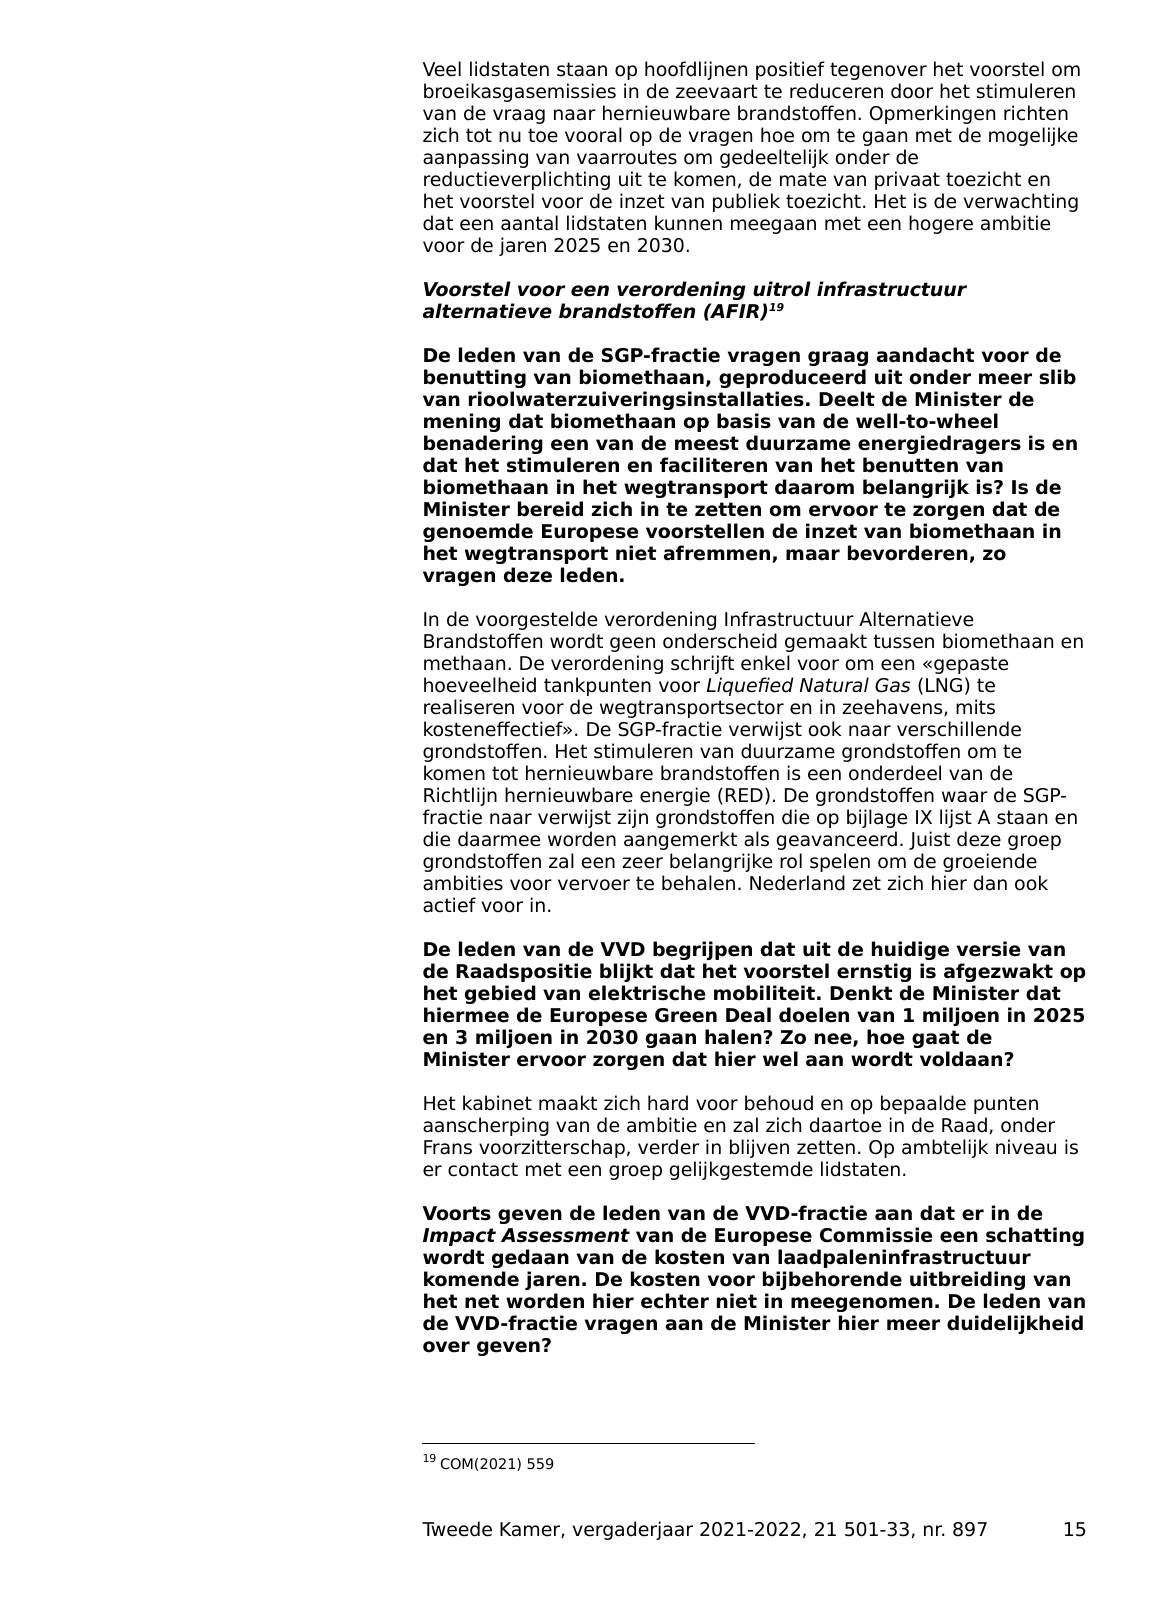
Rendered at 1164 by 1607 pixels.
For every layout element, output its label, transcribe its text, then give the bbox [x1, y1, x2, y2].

text COM(2021) 559 [422, 1452, 1087, 1474]
text Voorts geven de leden van de VVD-fractie aan dat er in de Impact Assessment van de Europese Commissie een schatting wordt gedaan van de kosten van laadpaleninfrastructuur komende jaren. De kosten voor bijbehorende uitbreiding van het net worden hier echter niet in meegenomen. De leden van de VVD-fractie vragen aan de Minister hier meer duidelijkheid over geven? [422, 1203, 1087, 1357]
text De leden van de SGP-fractie vragen graag aandacht voor de benutting van biomethaan, geproduceerd uit onder meer slib van rioolwaterzuiveringsinstallaties. Deelt de Minister de mening dat biomethaan op basis van de well-to-wheel benadering een van de meest duurzame energiedragers is en dat het stimuleren en faciliteren van het benutten van biomethaan in het wegtransport daarom belangrijk is? Is de Minister bereid zich in te zetten om ervoor te zorgen dat de genoemde Europese voorstellen de inzet van biomethaan in het wegtransport niet afremmen, maar bevorderen, zo vragen deze leden. [422, 345, 1087, 587]
text De leden van de VVD begrijpen dat uit de huidige versie van de Raadspositie blijkt dat het voorstel ernstig is afgezwakt op het gebied van elektrische mobiliteit. Denkt de Minister dat hiermee de Europese Green Deal doelen van 1 miljoen in 2025 en 3 miljoen in 2030 gaan halen? Zo nee, hoe gaat de Minister ervoor zorgen dat hier wel aan wordt voldaan? [422, 939, 1087, 1071]
subtitle Voorstel voor een verordening uitrol infrastructuur alternatieve brandstoffen (AFIR) [422, 279, 1087, 323]
text In de voorgestelde verordening Infrastructuur Alternatieve Brandstoffen wordt geen onderscheid gemaakt tussen biomethaan en methaan. De verordening schrijft enkel voor om een «gepaste hoeveelheid tankpunten voor Liquefied Natural Gas (LNG) te realiseren voor de wegtransportsector en in zeehavens, mits kosteneffectief». De SGP-fractie verwijst ook naar verschillende grondstoffen. Het stimuleren van duurzame grondstoffen om te komen tot hernieuwbare brandstoffen is een onderdeel van de Richtlijn hernieuwbare energie (RED). De grondstoffen waar de SGP-fractie naar verwijst zijn grondstoffen die op bijlage IX lijst A staan en die daarmee worden aangemerkt als geavanceerd. Juist deze groep grondstoffen zal een zeer belangrijke rol spelen om de groeiende ambities voor vervoer te behalen. Nederland zet zich hier dan ook actief voor in. [422, 609, 1087, 917]
text Het kabinet maakt zich hard voor behoud en op bepaalde punten aanscherping van de ambitie en zal zich daartoe in de Raad, onder Frans voorzitterschap, verder in blijven zetten. Op ambtelijk niveau is er contact met een groep gelijkgestemde lidstaten. [422, 1093, 1087, 1181]
text Veel lidstaten staan op hoofdlijnen positief tegenover het voorstel om broeikasgasemissies in de zeevaart te reduceren door het stimuleren van de vraag naar hernieuwbare brandstoffen. Opmerkingen richten zich tot nu toe vooral op de vragen hoe om te gaan met de mogelijke aanpassing van vaarroutes om gedeeltelijk onder de reductieverplichting uit te komen, de mate van privaat toezicht en het voorstel voor de inzet van publiek toezicht. Het is de verwachting dat een aantal lidstaten kunnen meegaan met een hogere ambitie voor de jaren 2025 en 2030. [422, 59, 1087, 257]
